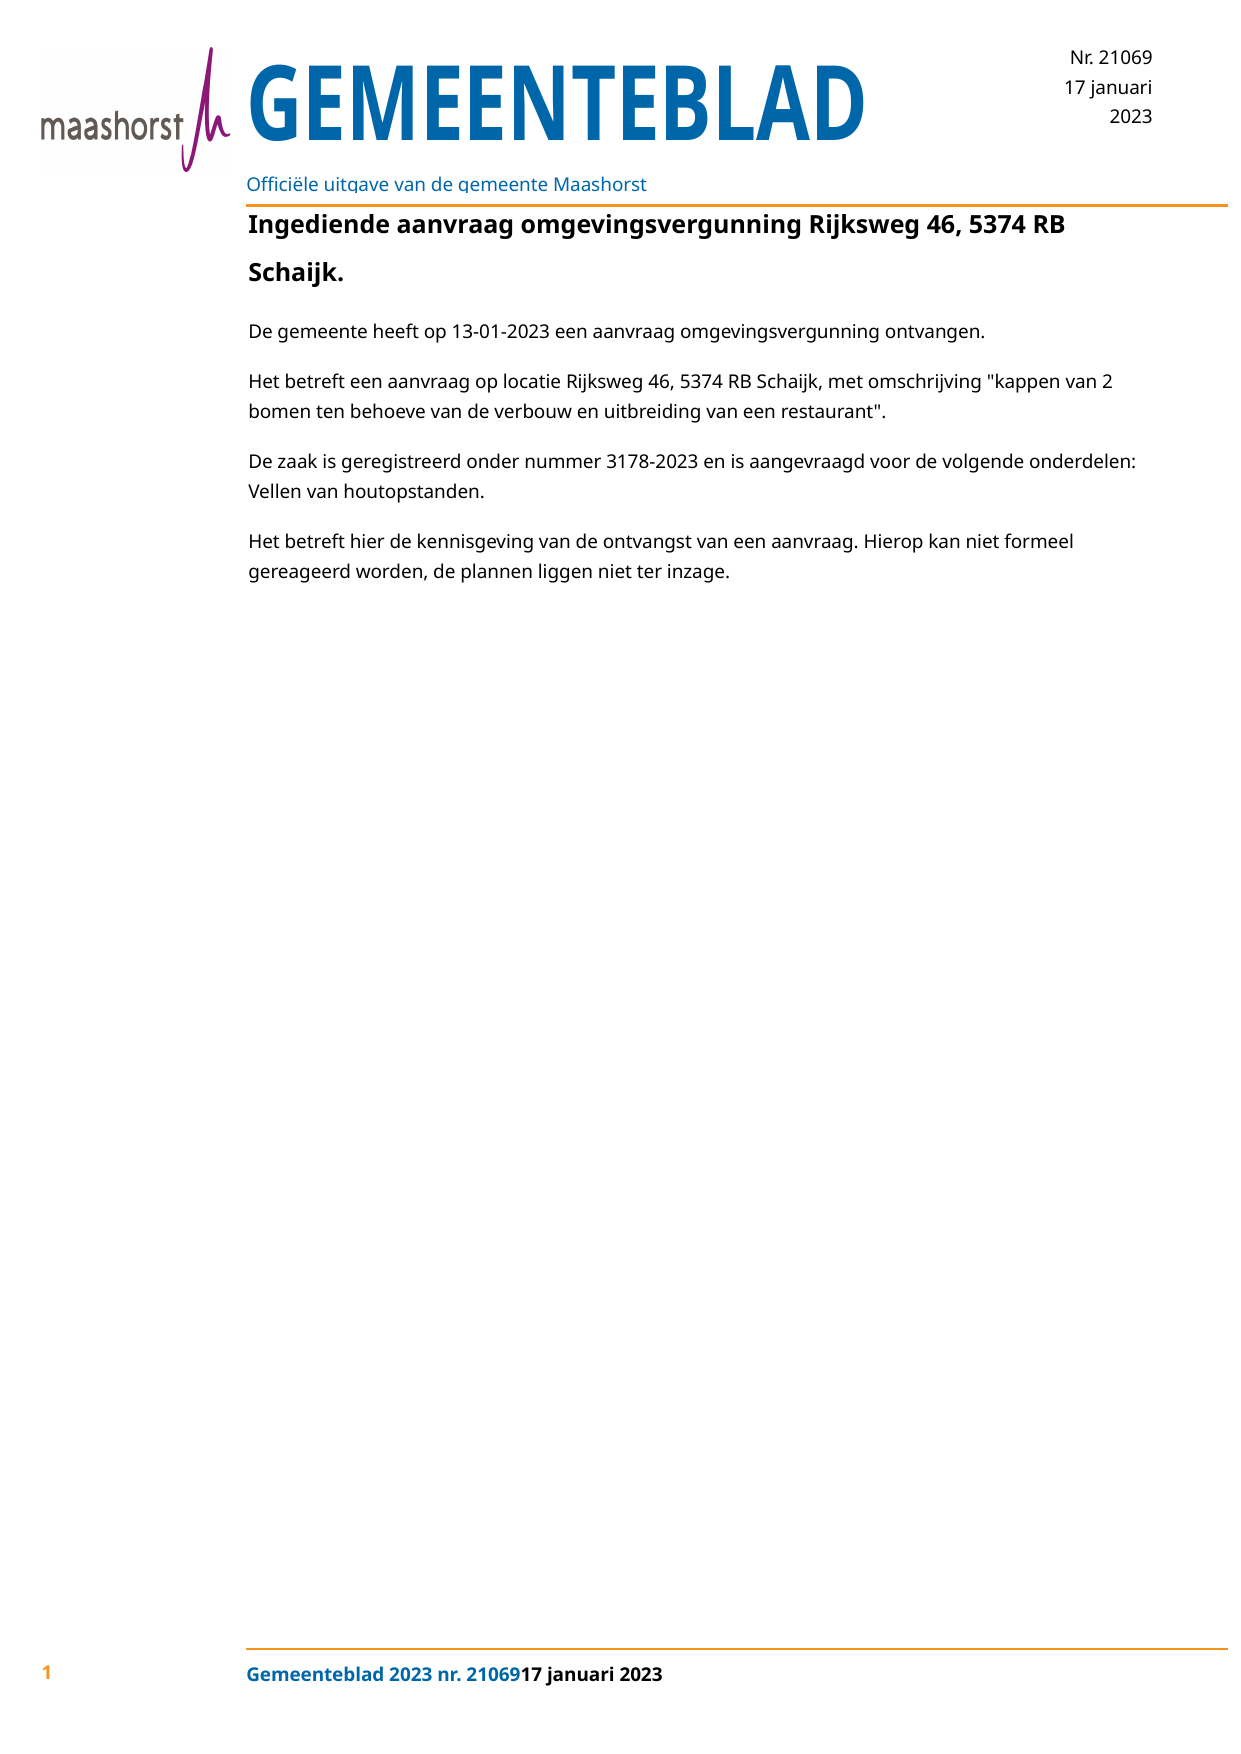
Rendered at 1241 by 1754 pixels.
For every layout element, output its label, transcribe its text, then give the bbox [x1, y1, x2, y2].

text Het betreft een aanvraag op locatie Rijksweg 46, 5374 RB Schaijk, met omschrijving "kappen van 2 bomen ten behoeve van de verbouw en uitbreiding van een restaurant". [248, 368, 1152, 424]
text De zaak is geregistreerd onder nummer 3178-2023 en is aangevraagd voor de volgende onderdelen: Vellen van houtopstanden. [248, 448, 1152, 504]
text Het betreft hier de kennisgeving van de ontvangst van een aanvraag. Hierop kan niet formeel gereageerd worden, de plannen liggen niet ter inzage. [248, 528, 1152, 584]
text Ingediende aanvraag omgevingsvergunning Rijksweg 46, 5374 RB Schaijk. [248, 207, 1152, 288]
picture [41, 47, 231, 172]
text De gemeente heeft op 13-01-2023 een aanvraag omgevingsvergunning ontvangen. [248, 318, 1152, 344]
